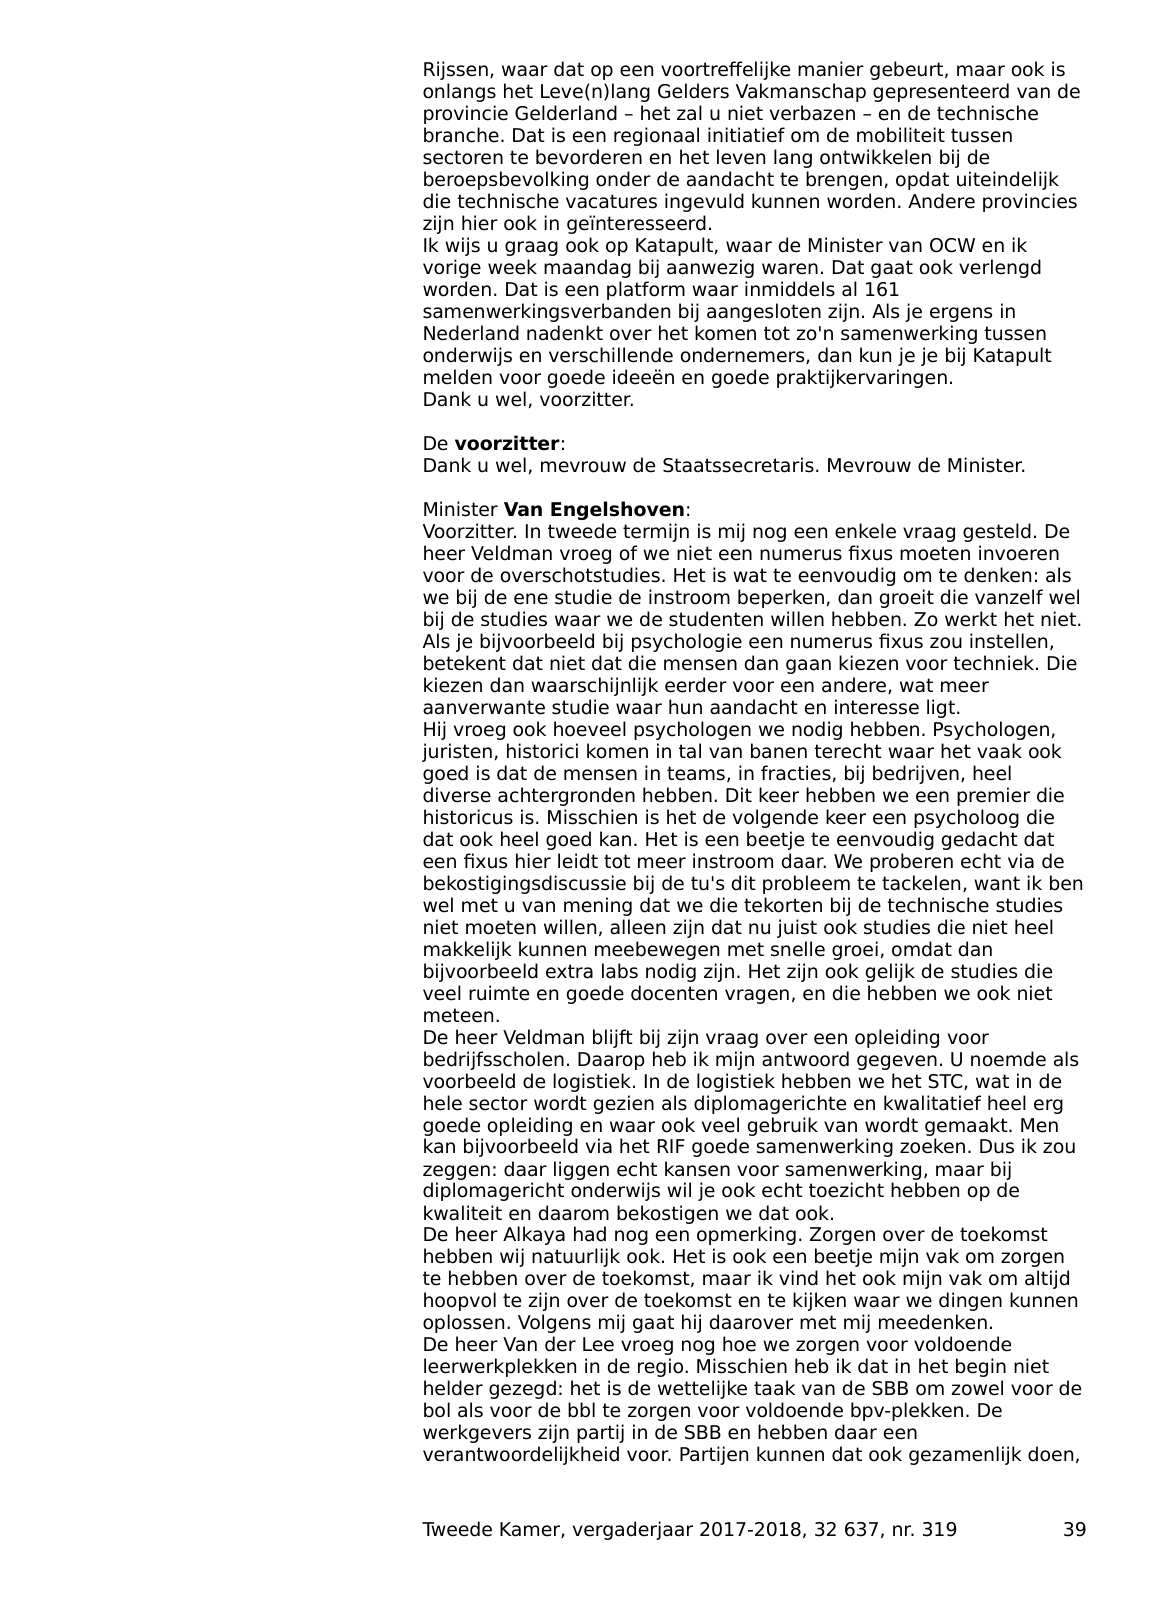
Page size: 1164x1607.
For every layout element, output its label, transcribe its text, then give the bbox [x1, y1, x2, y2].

text Dank u wel, voorzitter. [422, 389, 1087, 411]
text De voorzitter: [422, 433, 1087, 455]
text Dank u wel, mevrouw de Staatssecretaris. Mevrouw de Minister. [422, 455, 1087, 477]
text Ik wijs u graag ook op Katapult, waar de Minister van OCW en ik vorige week maandag bij aanwezig waren. Dat gaat ook verlengd worden. Dat is een platform waar inmiddels al 161 samenwerkingsverbanden bij aangesloten zijn. Als je ergens in Nederland nadenkt over het komen tot zo'n samenwerking tussen onderwijs en verschillende ondernemers, dan kun je je bij Katapult melden voor goede ideeën en goede praktijkervaringen. [422, 235, 1087, 389]
text Hij vroeg ook hoeveel psychologen we nodig hebben. Psychologen, juristen, historici komen in tal van banen terecht waar het vaak ook goed is dat de mensen in teams, in fracties, bij bedrijven, heel diverse achtergronden hebben. Dit keer hebben we een premier die historicus is. Misschien is het de volgende keer een psycholoog die dat ook heel goed kan. Het is een beetje te eenvoudig gedacht dat een fixus hier leidt tot meer instroom daar. We proberen echt via de bekostigingsdiscussie bij de tu's dit probleem te tackelen, want ik ben wel met u van mening dat we die tekorten bij de technische studies niet moeten willen, alleen zijn dat nu juist ook studies die niet heel makkelijk kunnen meebewegen met snelle groei, omdat dan bijvoorbeeld extra labs nodig zijn. Het zijn ook gelijk de studies die veel ruimte en goede docenten vragen, en die hebben we ook niet meteen. [422, 719, 1087, 1027]
text Voorzitter. In tweede termijn is mij nog een enkele vraag gesteld. De heer Veldman vroeg of we niet een numerus fixus moeten invoeren voor de overschotstudies. Het is wat te eenvoudig om te denken: als we bij de ene studie de instroom beperken, dan groeit die vanzelf wel bij de studies waar we de studenten willen hebben. Zo werkt het niet. Als je bijvoorbeeld bij psychologie een numerus fixus zou instellen, betekent dat niet dat die mensen dan gaan kiezen voor techniek. Die kiezen dan waarschijnlijk eerder voor een andere, wat meer aanverwante studie waar hun aandacht en interesse ligt. [422, 521, 1087, 719]
text Rijssen, waar dat op een voortreffelijke manier gebeurt, maar ook is onlangs het Leve(n)lang Gelders Vakmanschap gepresenteerd van de provincie Gelderland – het zal u niet verbazen – en de technische branche. Dat is een regionaal initiatief om de mobiliteit tussen sectoren te bevorderen en het leven lang ontwikkelen bij de beroepsbevolking onder de aandacht te brengen, opdat uiteindelijk die technische vacatures ingevuld kunnen worden. Andere provincies zijn hier ook in geïnteresseerd. [422, 59, 1087, 235]
text De heer Alkaya had nog een opmerking. Zorgen over de toekomst hebben wij natuurlijk ook. Het is ook een beetje mijn vak om zorgen te hebben over de toekomst, maar ik vind het ook mijn vak om altijd hoopvol te zijn over de toekomst en te kijken waar we dingen kunnen oplossen. Volgens mij gaat hij daarover met mij meedenken. [422, 1224, 1087, 1334]
text De heer Veldman blijft bij zijn vraag over een opleiding voor bedrijfsscholen. Daarop heb ik mijn antwoord gegeven. U noemde als voorbeeld de logistiek. In de logistiek hebben we het STC, wat in de hele sector wordt gezien als diplomagerichte en kwalitatief heel erg goede opleiding en waar ook veel gebruik van wordt gemaakt. Men kan bijvoorbeeld via het RIF goede samenwerking zoeken. Dus ik zou zeggen: daar liggen echt kansen voor samenwerking, maar bij diplomagericht onderwijs wil je ook echt toezicht hebben op de kwaliteit en daarom bekostigen we dat ook. [422, 1027, 1087, 1224]
text De heer Van der Lee vroeg nog hoe we zorgen voor voldoende leerwerkplekken in de regio. Misschien heb ik dat in het begin niet helder gezegd: het is de wettelijke taak van de SBB om zowel voor de bol als voor de bbl te zorgen voor voldoende bpv-plekken. De werkgevers zijn partij in de SBB en hebben daar een verantwoordelijkheid voor. Partijen kunnen dat ook gezamenlijk doen, [422, 1334, 1087, 1466]
text Minister Van Engelshoven: [422, 499, 1087, 521]
